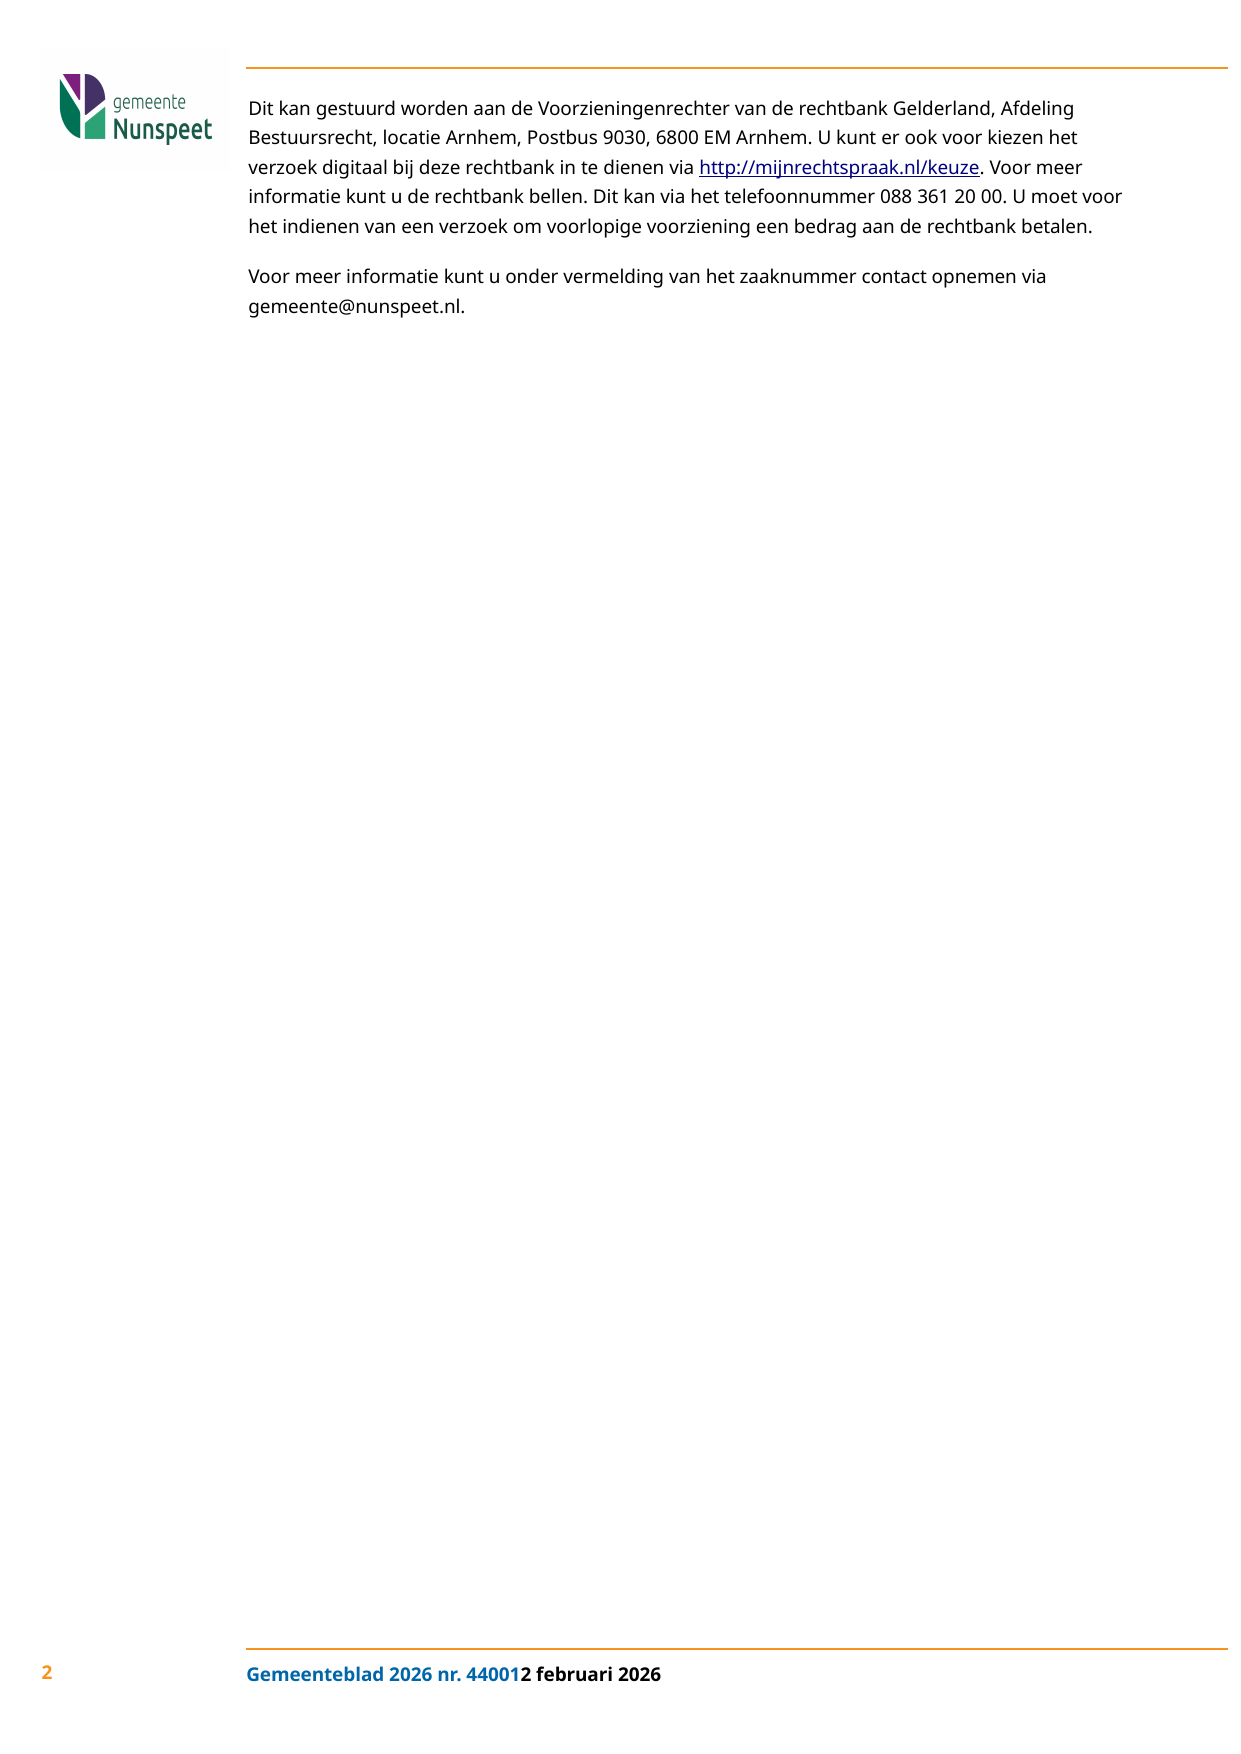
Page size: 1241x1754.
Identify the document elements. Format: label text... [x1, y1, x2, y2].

picture [41, 47, 231, 172]
text Dit kan gestuurd worden aan de Voorzieningenrechter van de rechtbank Gelderland, Afdeling Bestuursrecht, locatie Arnhem, Postbus 9030, 6800 EM Arnhem. U kunt er ook voor kiezen het verzoek digitaal bij deze rechtbank in te dienen via http://mijnrechtspraak.nl/keuze. Voor meer informatie kunt u de rechtbank bellen. Dit kan via het telefoonnummer 088 361 20 00. U moet voor het indienen van een verzoek om voorlopige voorziening een bedrag aan de rechtbank betalen. [248, 95, 1152, 239]
text Voor meer informatie kunt u onder vermelding van het zaaknummer contact opnemen via gemeente@nunspeet.nl. [248, 263, 1152, 319]
